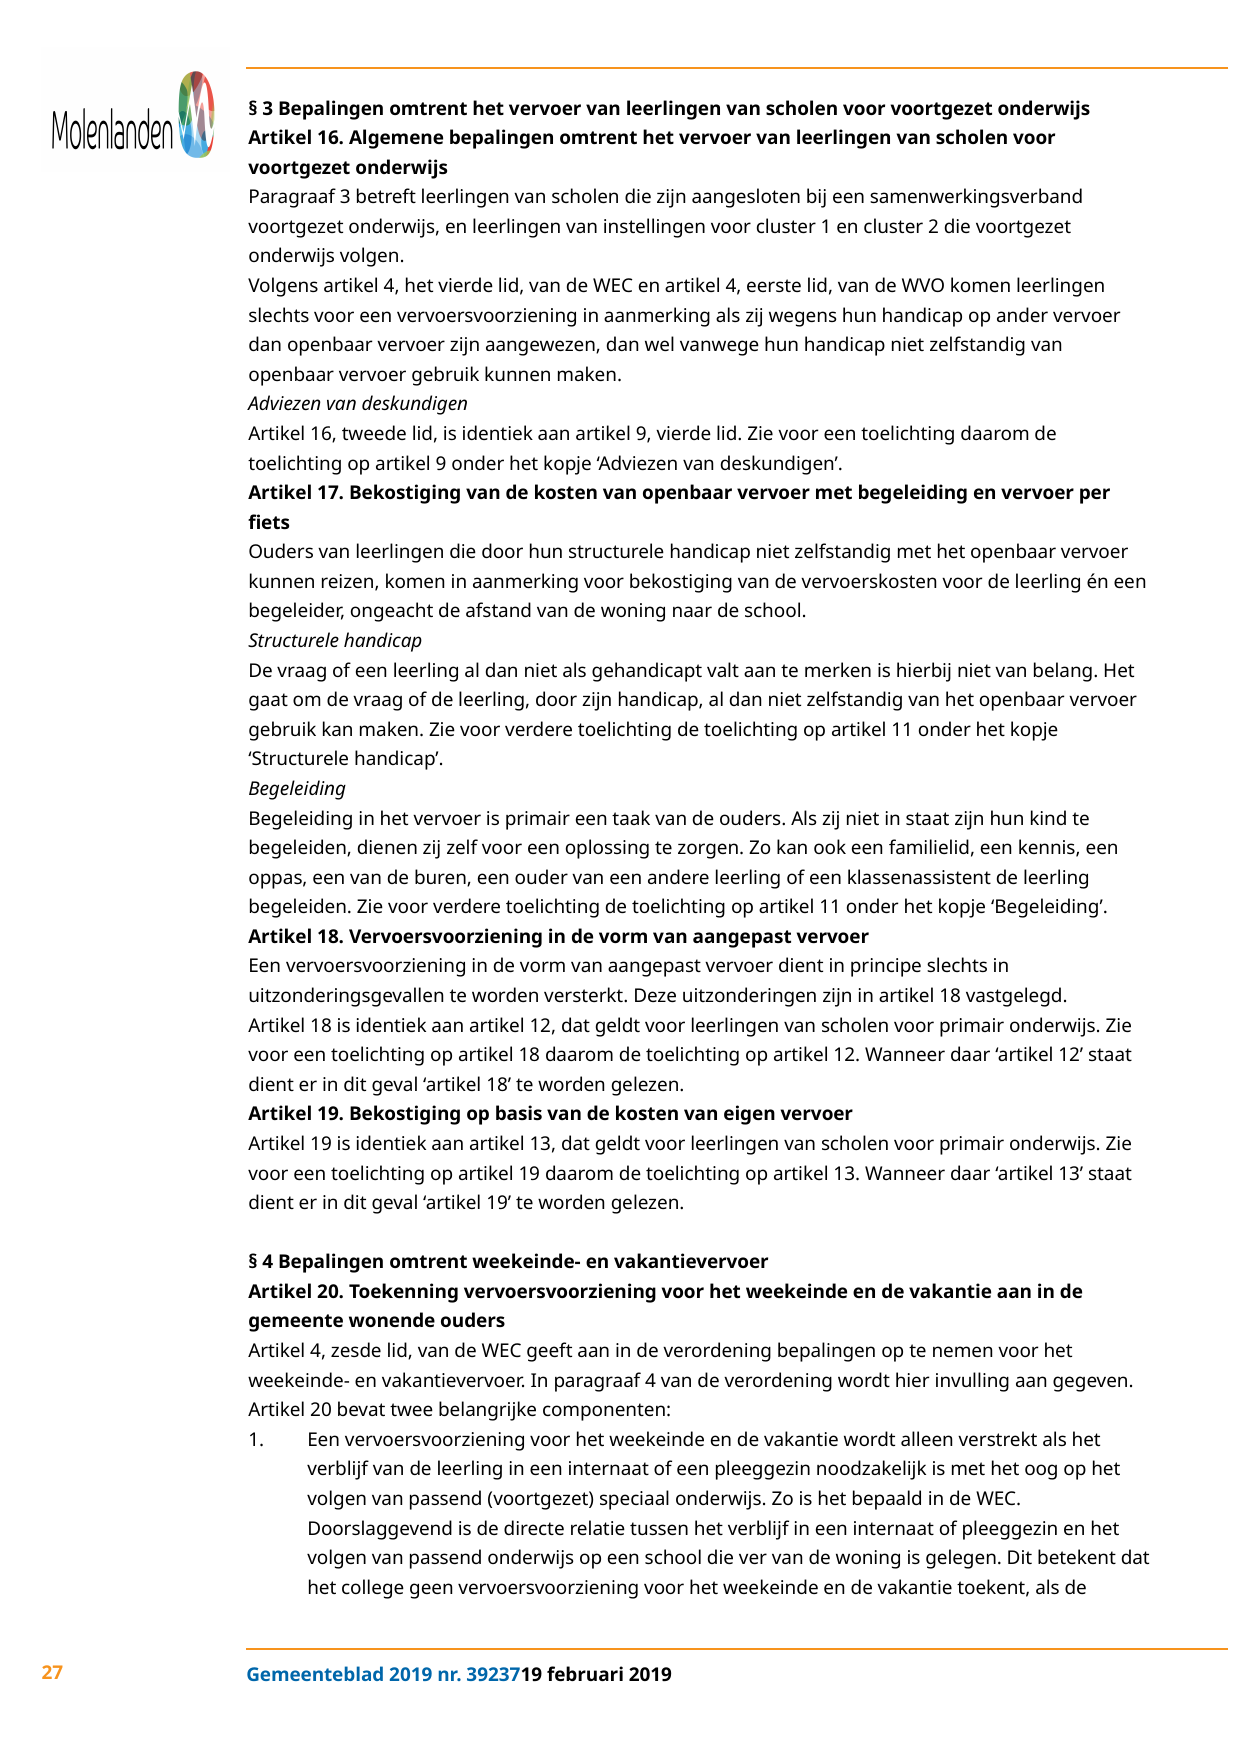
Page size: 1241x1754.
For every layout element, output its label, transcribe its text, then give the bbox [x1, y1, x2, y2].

text Artikel 16, tweede lid, is identiek aan artikel 9, vierde lid. Zie voor een toelichting daarom de toelichting op artikel 9 onder het kopje ‘Adviezen van deskundigen’. [248, 420, 1152, 476]
text Artikel 20. Toekenning vervoersvoorziening voor het weekeinde en de vakantie aan in de gemeente wonende ouders [248, 1278, 1152, 1333]
text § 4 Bepalingen omtrent weekeinde- en vakantievervoer [248, 1248, 1152, 1274]
text Volgens artikel 4, het vierde lid, van de WEC en artikel 4, eerste lid, van de WVO komen leerlingen slechts voor een vervoersvoorziening in aanmerking als zij wegens hun handicap op ander vervoer dan openbaar vervoer zijn aangewezen, dan wel vanwege hun handicap niet zelfstandig van openbaar vervoer gebruik kunnen maken. [248, 272, 1152, 387]
list Een vervoersvoorziening voor het weekeinde en de vakantie wordt alleen verstrekt als het verblijf van de leerling in een internaat of een pleeggezin noodzakelijk is met het oog op het volgen van passend (voortgezet) speciaal onderwijs. Zo is het bepaald in de WEC. Doorslaggevend is de directe relatie tussen het verblijf in een internaat of pleeggezin en het volgen van passend onderwijs op een school die ver van de woning is gelegen. Dit betekent dat het college geen vervoersvoorziening voor het weekeinde en de vakantie toekent, als de [248, 1426, 1152, 1600]
picture [41, 47, 231, 172]
text Artikel 19. Bekostiging op basis van de kosten van eigen vervoer [248, 1101, 1152, 1126]
text § 3 Bepalingen omtrent het vervoer van leerlingen van scholen voor voortgezet onderwijs [248, 95, 1152, 121]
text Artikel 4, zesde lid, van de WEC geeft aan in de verordening bepalingen op te nemen voor het weekeinde- en vakantievervoer. In paragraaf 4 van de verordening wordt hier invulling aan gegeven. [248, 1337, 1152, 1393]
text Artikel 20 bevat twee belangrijke componenten: [248, 1396, 1152, 1422]
text Een vervoersvoorziening in de vorm van aangepast vervoer dient in principe slechts in uitzonderingsgevallen te worden versterkt. Deze uitzonderingen zijn in artikel 18 vastgelegd. [248, 953, 1152, 1008]
text Artikel 18 is identiek aan artikel 12, dat geldt voor leerlingen van scholen voor primair onderwijs. Zie voor een toelichting op artikel 18 daarom de toelichting op artikel 12. Wanneer daar ‘artikel 12’ staat dient er in dit geval ‘artikel 18’ te worden gelezen. [248, 1012, 1152, 1097]
text Artikel 16. Algemene bepalingen omtrent het vervoer van leerlingen van scholen voor voortgezet onderwijs [248, 124, 1152, 180]
text Structurele handicap [248, 627, 1152, 653]
text Artikel 17. Bekostiging van de kosten van openbaar vervoer met begeleiding en vervoer per fiets [248, 479, 1152, 535]
text Artikel 19 is identiek aan artikel 13, dat geldt voor leerlingen van scholen voor primair onderwijs. Zie voor een toelichting op artikel 19 daarom de toelichting op artikel 13. Wanneer daar ‘artikel 13’ staat dient er in dit geval ‘artikel 19’ te worden gelezen. [248, 1130, 1152, 1215]
text Ouders van leerlingen die door hun structurele handicap niet zelfstandig met het openbaar vervoer kunnen reizen, komen in aanmerking voor bekostiging van de vervoerskosten voor de leerling én een begeleider, ongeacht de afstand van de woning naar de school. [248, 538, 1152, 623]
text De vraag of een leerling al dan niet als gehandicapt valt aan te merken is hierbij niet van belang. Het gaat om de vraag of de leerling, door zijn handicap, al dan niet zelfstandig van het openbaar vervoer gebruik kan maken. Zie voor verdere toelichting de toelichting op artikel 11 onder het kopje ‘Structurele handicap’. [248, 657, 1152, 771]
text Artikel 18. Vervoersvoorziening in de vorm van aangepast vervoer [248, 923, 1152, 949]
text Begeleiding in het vervoer is primair een taak van de ouders. Als zij niet in staat zijn hun kind te begeleiden, dienen zij zelf voor een oplossing te zorgen. Zo kan ook een familielid, een kennis, een oppas, een van de buren, een ouder van een andere leerling of een klassenassistent de leerling begeleiden. Zie voor verdere toelichting de toelichting op artikel 11 onder het kopje ‘Begeleiding’. [248, 805, 1152, 919]
text Paragraaf 3 betreft leerlingen van scholen die zijn aangesloten bij een samenwerkingsverband voortgezet onderwijs, en leerlingen van instellingen voor cluster 1 en cluster 2 die voortgezet onderwijs volgen. [248, 183, 1152, 268]
text Adviezen van deskundigen [248, 391, 1152, 416]
text Begeleiding [248, 775, 1152, 801]
